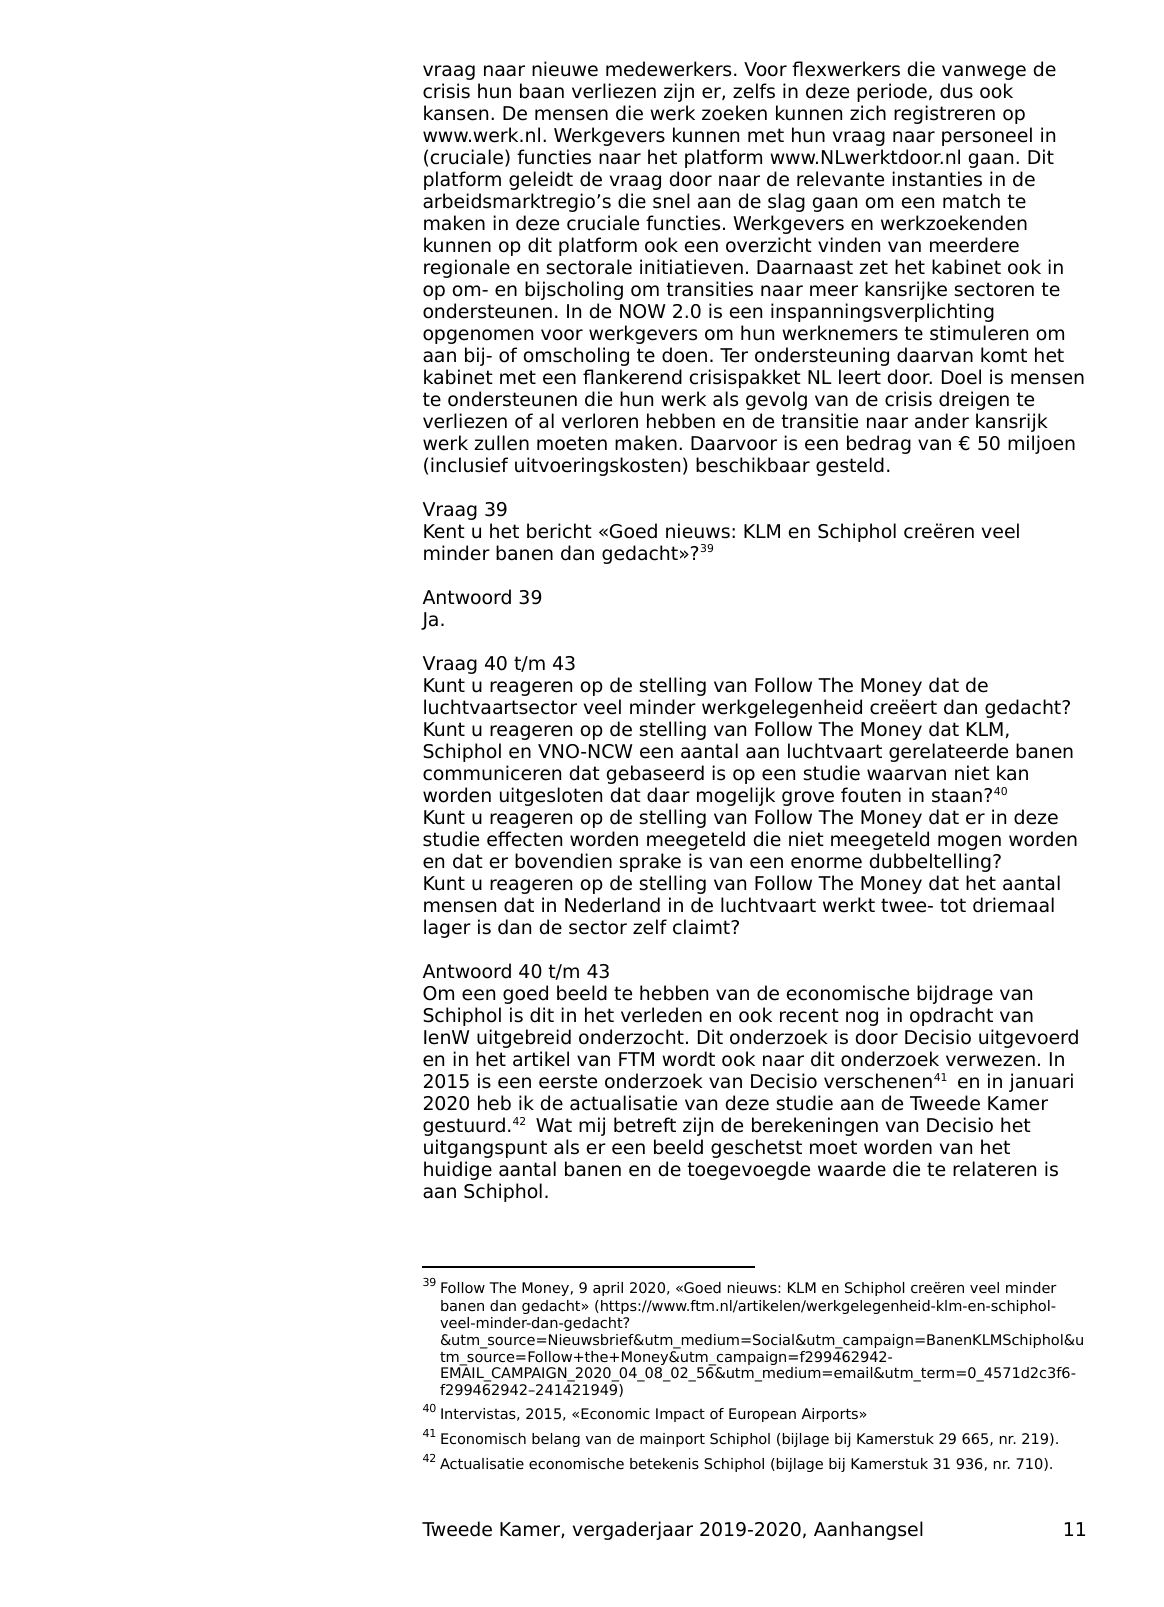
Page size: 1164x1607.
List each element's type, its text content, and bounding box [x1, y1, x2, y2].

text Vraag 39 [422, 499, 1087, 521]
text Intervistas, 2015, «Economic Impact of European Airports» [422, 1402, 1087, 1424]
text Kent u het bericht «Goed nieuws: KLM en Schiphol creëren veel minder banen dan gedacht»? [422, 521, 1087, 565]
text Kunt u reageren op de stelling van Follow The Money dat KLM, Schiphol en VNO-NCW een aantal aan luchtvaart gerelateerde banen communiceren dat gebaseerd is op een studie waarvan niet kan worden uitgesloten dat daar mogelijk grove fouten in staan? [422, 719, 1087, 807]
text Ja. [422, 609, 1087, 631]
text Follow The Money, 9 april 2020, «Goed nieuws: KLM en Schiphol creëren veel minder banen dan gedacht» (https://www.ftm.nl/artikelen/werkgelegenheid-klm-en-schiphol-veel-minder-dan-gedacht?&utm_source=Nieuwsbrief&utm_medium=Social&utm_campaign=BanenKLMSchiphol&utm_source=Follow+the+Money&utm_campaign=f299462942-EMAIL_CAMPAIGN_2020_04_08_02_56&utm_medium=email&utm_term=0_4571d2c3f6-f299462942–241421949) [422, 1276, 1087, 1399]
text Kunt u reageren op de stelling van Follow The Money dat het aantal mensen dat in Nederland in de luchtvaart werkt twee- tot driemaal lager is dan de sector zelf claimt? [422, 873, 1087, 939]
text Antwoord 40 t/m 43 [422, 961, 1087, 983]
text Kunt u reageren op de stelling van Follow The Money dat de luchtvaartsector veel minder werkgelegenheid creëert dan gedacht? [422, 675, 1087, 719]
text Kunt u reageren op de stelling van Follow The Money dat er in deze studie effecten worden meegeteld die niet meegeteld mogen worden en dat er bovendien sprake is van een enorme dubbeltelling? [422, 807, 1087, 873]
text vraag naar nieuwe medewerkers. Voor flexwerkers die vanwege de crisis hun baan verliezen zijn er, zelfs in deze periode, dus ook kansen. De mensen die werk zoeken kunnen zich registreren op www.werk.nl. Werkgevers kunnen met hun vraag naar personeel in (cruciale) functies naar het platform www.NLwerktdoor.nl gaan. Dit platform geleidt de vraag door naar de relevante instanties in de arbeidsmarktregio’s die snel aan de slag gaan om een match te maken in deze cruciale functies. Werkgevers en werkzoekenden kunnen op dit platform ook een overzicht vinden van meerdere regionale en sectorale initiatieven. Daarnaast zet het kabinet ook in op om- en bijscholing om transities naar meer kansrijke sectoren te ondersteunen. In de NOW 2.0 is een inspanningsverplichting opgenomen voor werkgevers om hun werknemers te stimuleren om aan bij- of omscholing te doen. Ter ondersteuning daarvan komt het kabinet met een flankerend crisispakket NL leert door. Doel is mensen te ondersteunen die hun werk als gevolg van de crisis dreigen te verliezen of al verloren hebben en de transitie naar ander kansrijk werk zullen moeten maken. Daarvoor is een bedrag van € 50 miljoen (inclusief uitvoeringskosten) beschikbaar gesteld. [422, 59, 1087, 477]
text Vraag 40 t/m 43 [422, 653, 1087, 675]
text Actualisatie economische betekenis Schiphol (bijlage bij Kamerstuk 31 936, nr. 710). [422, 1452, 1087, 1474]
text Economisch belang van de mainport Schiphol (bijlage bij Kamerstuk 29 665, nr. 219). [422, 1427, 1087, 1449]
text Antwoord 39 [422, 587, 1087, 609]
text Om een goed beeld te hebben van de economische bijdrage van Schiphol is dit in het verleden en ook recent nog in opdracht van IenW uitgebreid onderzocht. Dit onderzoek is door Decisio uitgevoerd en in het artikel van FTM wordt ook naar dit onderzoek verwezen. In 2015 is een eerste onderzoek van Decisio verschenen en in januari 2020 heb ik de actualisatie van deze studie aan de Tweede Kamer gestuurd. Wat mij betreft zijn de berekeningen van Decisio het uitgangspunt als er een beeld geschetst moet worden van het huidige aantal banen en de toegevoegde waarde die te relateren is aan Schiphol. [422, 983, 1087, 1203]
